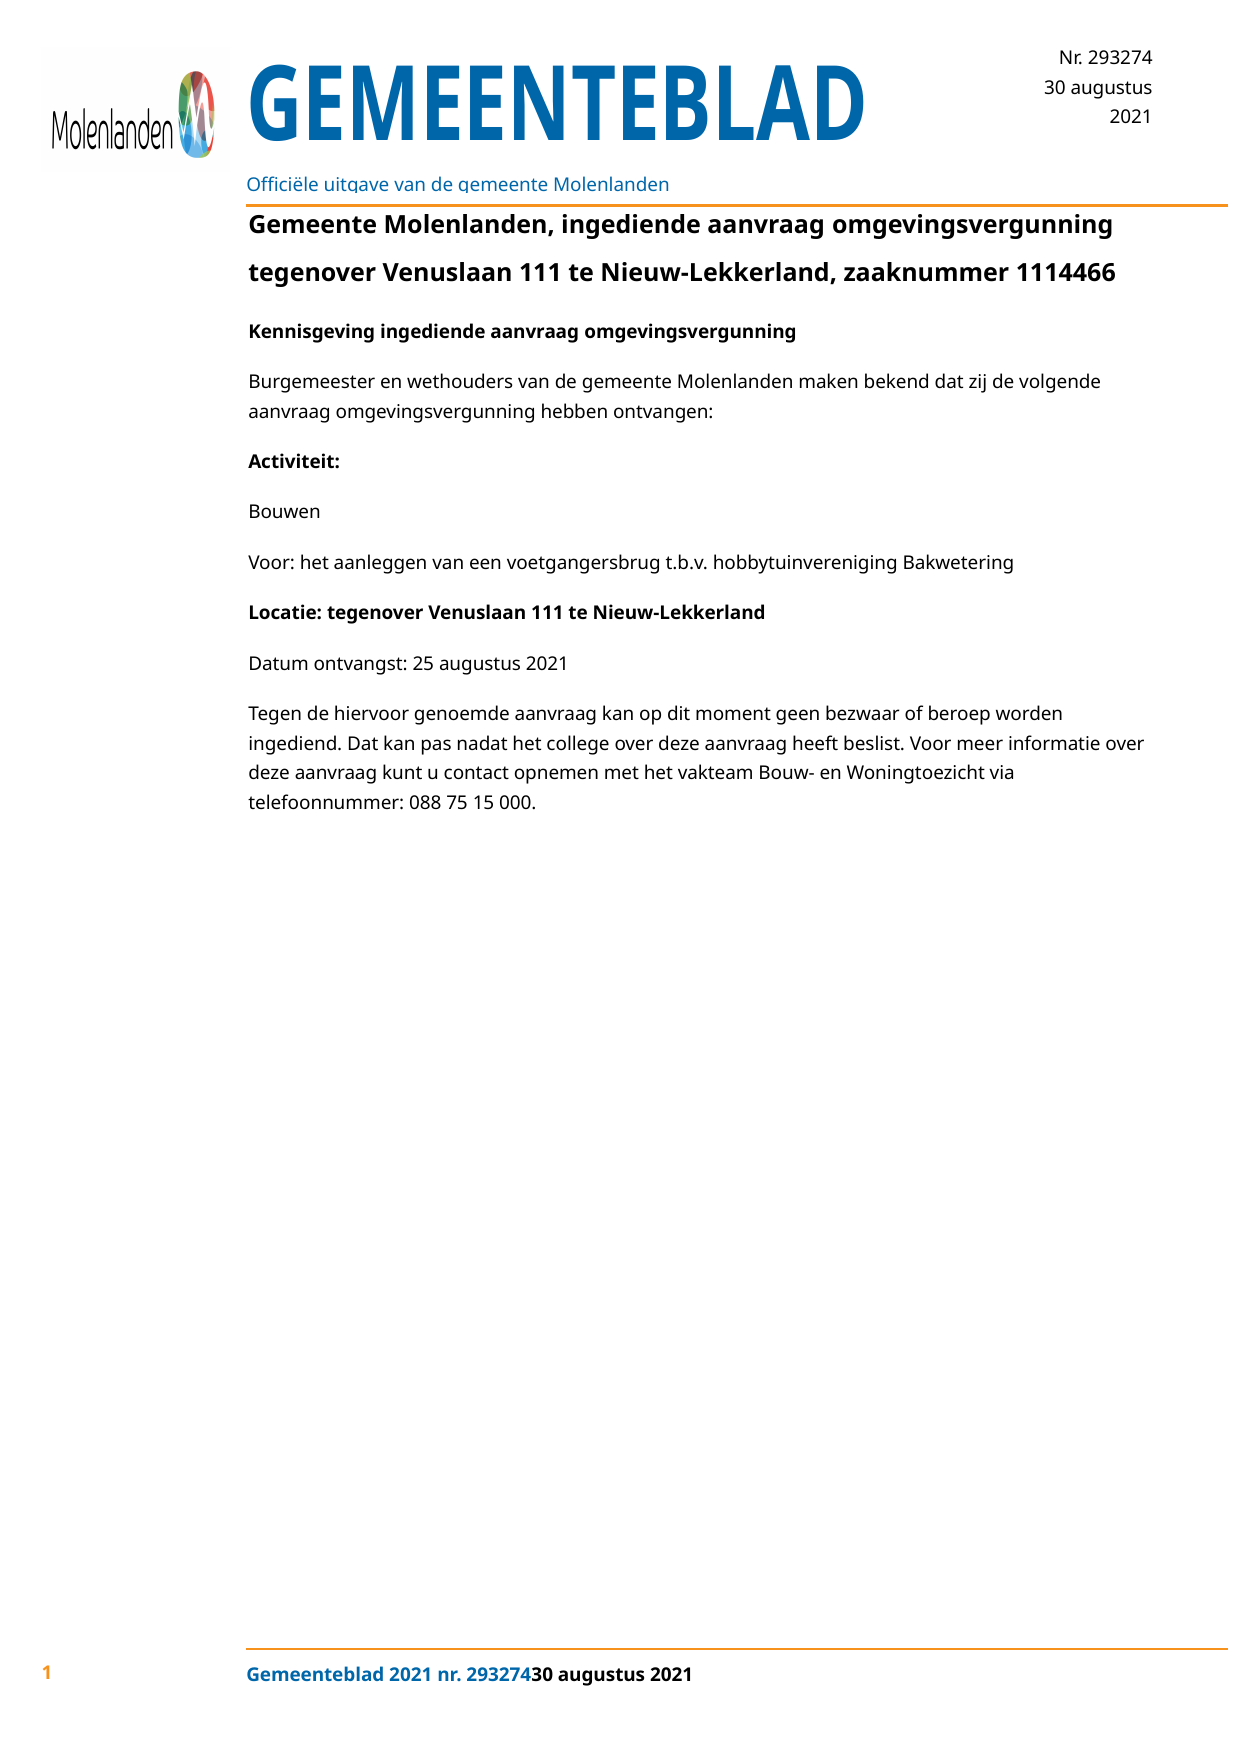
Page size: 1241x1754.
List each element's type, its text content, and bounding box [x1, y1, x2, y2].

text Tegen de hiervoor genoemde aanvraag kan op dit moment geen bezwaar of beroep worden ingediend. Dat kan pas nadat het college over deze aanvraag heeft beslist. Voor meer informatie over deze aanvraag kunt u contact opnemen met het vakteam Bouw- en Woningtoezicht via telefoonnummer: 088 75 15 000. [248, 700, 1152, 815]
text Bouwen [248, 499, 1152, 524]
text Activiteit: [248, 448, 1152, 474]
text Voor: het aanleggen van een voetgangersbrug t.b.v. hobbytuinvereniging Bakwetering [248, 549, 1152, 575]
text Kennisgeving ingediende aanvraag omgevingsvergunning [248, 318, 1152, 344]
text Datum ontvangst: 25 augustus 2021 [248, 650, 1152, 676]
text Locatie: tegenover Venuslaan 111 te Nieuw-Lekkerland [248, 599, 1152, 625]
picture [41, 47, 231, 172]
text Gemeente Molenlanden, ingediende aanvraag omgevingsvergunning tegenover Venuslaan 111 te Nieuw-Lekkerland, zaaknummer 1114466 [248, 207, 1152, 288]
text Burgemeester en wethouders van de gemeente Molenlanden maken bekend dat zij de volgende aanvraag omgevingsvergunning hebben ontvangen: [248, 368, 1152, 424]
